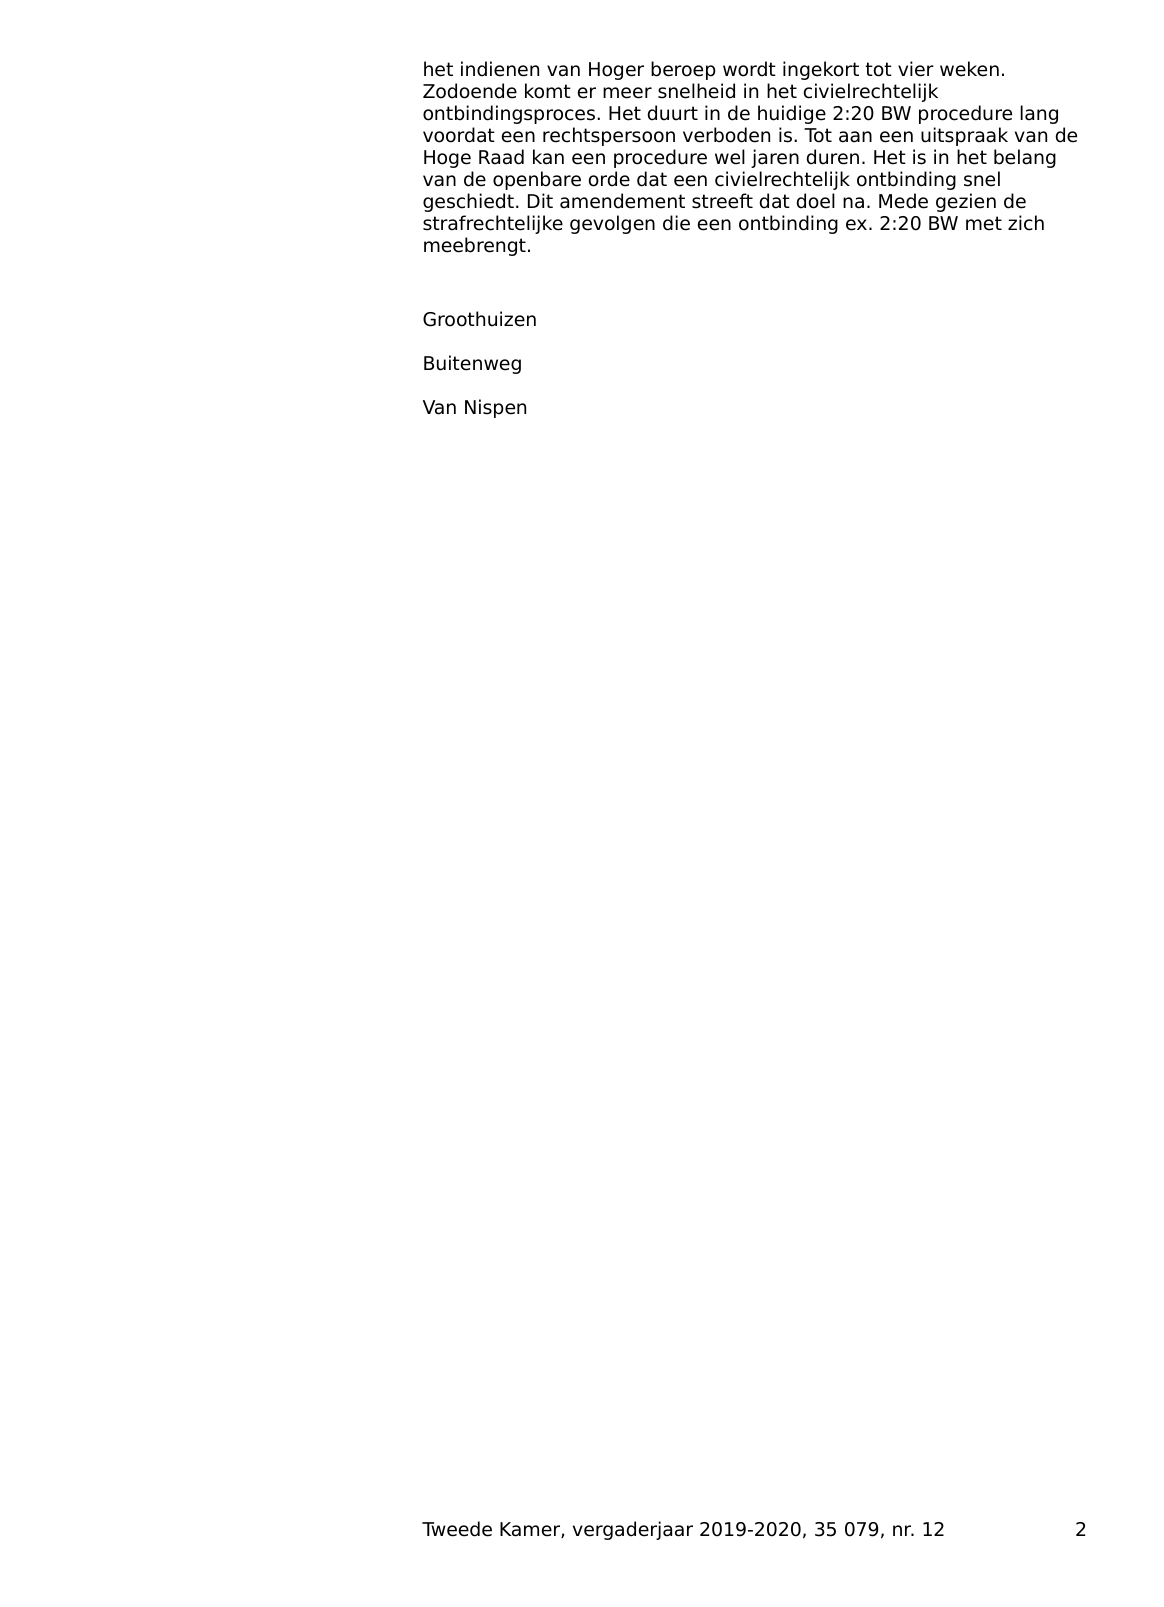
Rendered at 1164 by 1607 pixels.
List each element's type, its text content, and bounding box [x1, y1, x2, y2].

text Groothuizen Buitenweg Van Nispen [422, 287, 1087, 419]
text het indienen van Hoger beroep wordt ingekort tot vier weken. Zodoende komt er meer snelheid in het civielrechtelijk ontbindingsproces. Het duurt in de huidige 2:20 BW procedure lang voordat een rechtspersoon verboden is. Tot aan een uitspraak van de Hoge Raad kan een procedure wel jaren duren. Het is in het belang van de openbare orde dat een civielrechtelijk ontbinding snel geschiedt. Dit amendement streeft dat doel na. Mede gezien de strafrechtelijke gevolgen die een ontbinding ex. 2:20 BW met zich meebrengt. [422, 59, 1087, 257]
